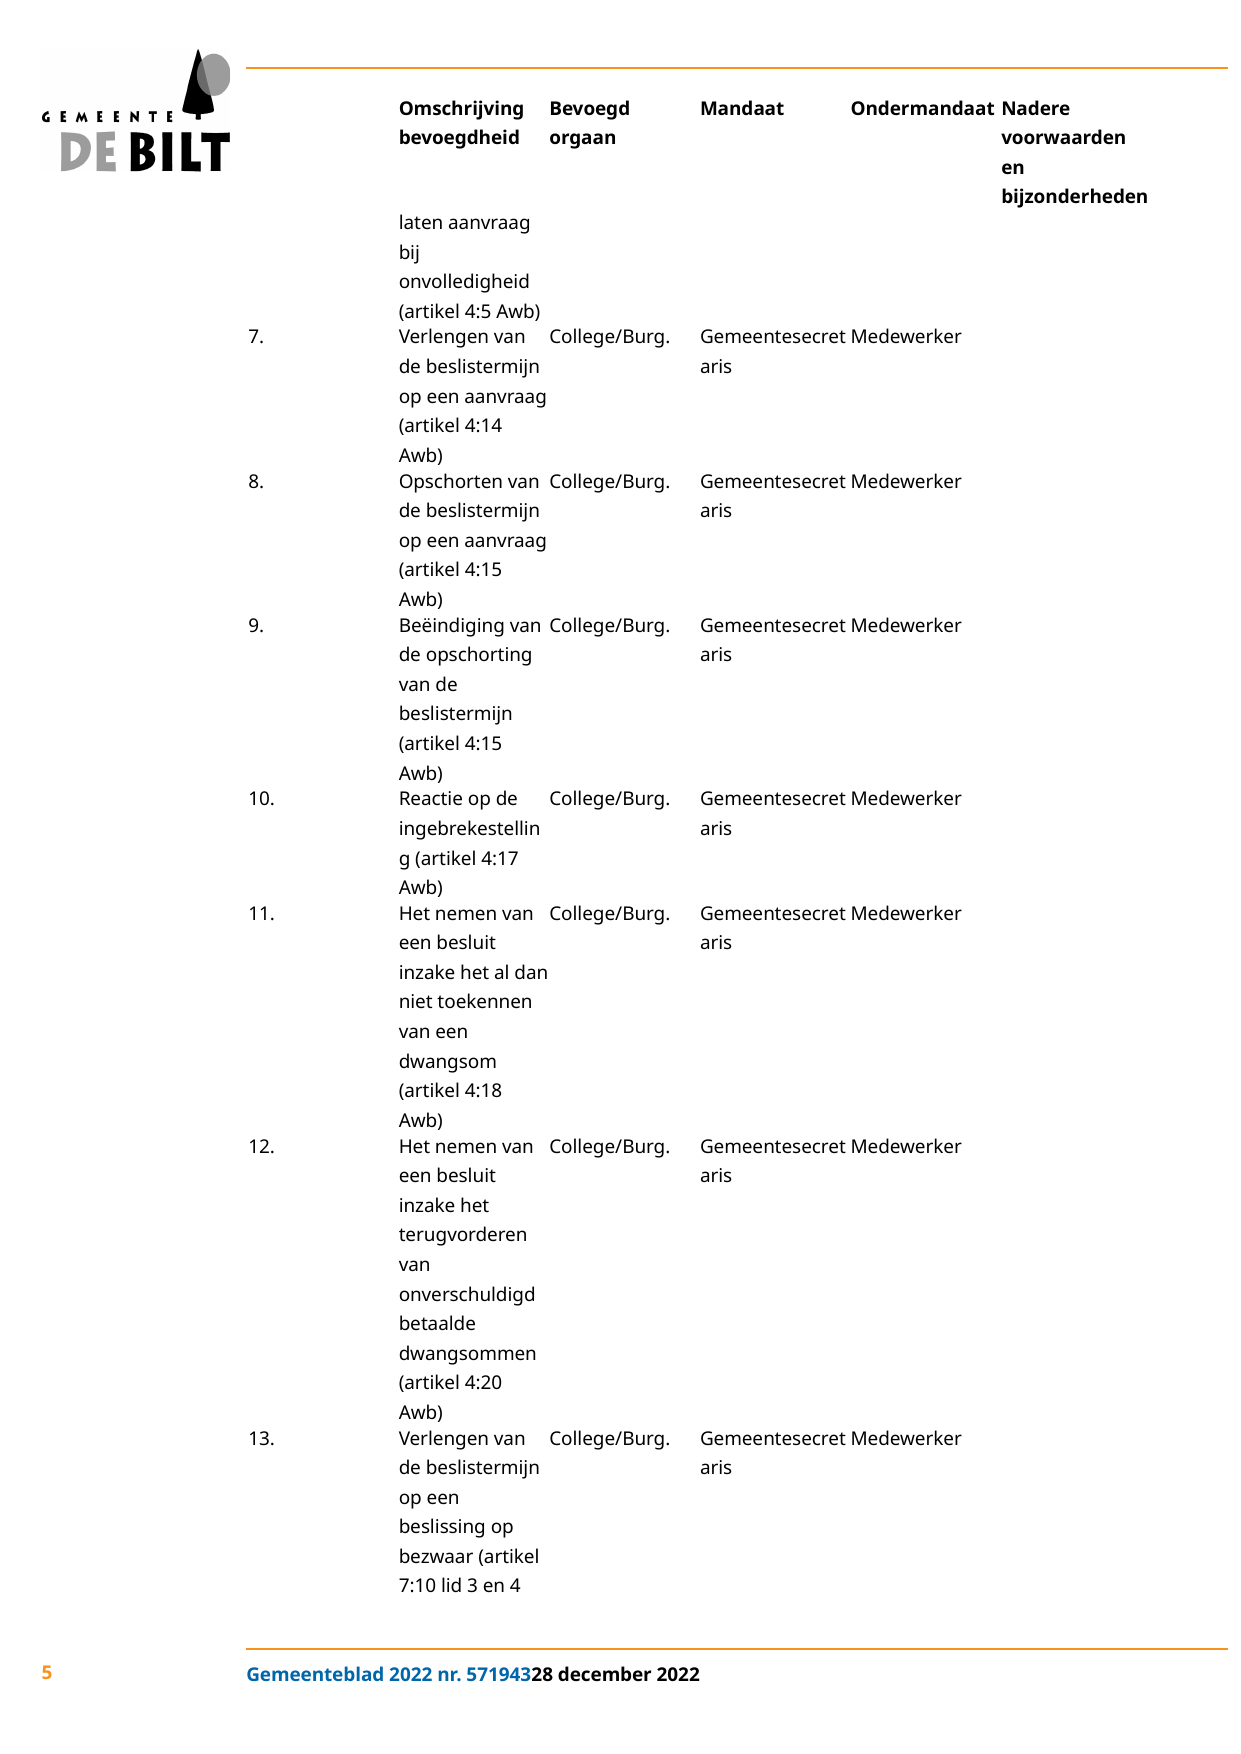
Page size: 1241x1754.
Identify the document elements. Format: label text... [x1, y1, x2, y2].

table_cell Medewerker [850, 786, 1001, 900]
table_cell Medewerker [850, 900, 1001, 1133]
table_cell Gemeentesecretaris [700, 900, 850, 1133]
table_cell 9. [248, 612, 398, 786]
table_cell Reactie op de ingebrekestelling (artikel 4:17 Awb) [399, 786, 549, 900]
table_cell Medewerker [850, 612, 1001, 786]
table_cell [1001, 1425, 1152, 1598]
table_cell College/Burg. [549, 786, 700, 900]
table_cell College/Burg. [549, 1133, 700, 1425]
table_cell 11. [248, 900, 398, 1133]
table_cell Beëindiging van de opschorting van de beslistermijn (artikel 4:15 Awb) [399, 612, 549, 786]
table_header Nadere voorwaarden en bijzonderheden [1001, 95, 1152, 209]
table_cell Het nemen van een besluit inzake het terugvorderen van onverschuldigd betaalde dwangsommen (artikel 4:20 Awb) [399, 1133, 549, 1425]
table_cell College/Burg. [549, 612, 700, 786]
table_cell 10. [248, 786, 398, 900]
table_cell Opschorten van de beslistermijn op een aanvraag (artikel 4:15 Awb) [399, 468, 549, 612]
table_cell laten aanvraag bij onvolledigheid (artikel 4:5 Awb) [399, 209, 549, 324]
table_cell Gemeentesecretaris [700, 612, 850, 786]
table_cell [1001, 786, 1152, 900]
table_cell Medewerker [850, 1133, 1001, 1425]
table_cell College/Burg. [549, 900, 700, 1133]
table_cell 7. [248, 324, 398, 468]
table_cell [700, 209, 850, 324]
table_cell [1001, 468, 1152, 612]
table_cell Gemeentesecretaris [700, 468, 850, 612]
table_header Ondermandaat [850, 95, 1001, 209]
table_cell College/Burg. [549, 324, 700, 468]
table_cell 8. [248, 468, 398, 612]
table_cell 12. [248, 1133, 398, 1425]
table_cell Medewerker [850, 324, 1001, 468]
table_cell [1001, 324, 1152, 468]
picture [41, 47, 231, 172]
table_cell Het nemen van een besluit inzake het al dan niet toekennen van een dwangsom (artikel 4:18 Awb) [399, 900, 549, 1133]
table_cell Medewerker [850, 468, 1001, 612]
table_cell [549, 209, 700, 324]
table_header Mandaat [700, 95, 850, 209]
table_cell Gemeentesecretaris [700, 786, 850, 900]
table_cell Gemeentesecretaris [700, 1425, 850, 1598]
table_cell [1001, 1133, 1152, 1425]
table_cell College/Burg. [549, 468, 700, 612]
table_cell 13. [248, 1425, 398, 1598]
table_cell Gemeentesecretaris [700, 324, 850, 468]
table_header Omschrijving bevoegdheid [399, 95, 549, 209]
table_cell [1001, 900, 1152, 1133]
table_cell [1001, 209, 1152, 324]
table_cell [248, 209, 398, 324]
table_cell Gemeentesecretaris [700, 1133, 850, 1425]
table_cell Verlengen van de beslistermijn op een beslissing op bezwaar (artikel 7:10 lid 3 en 4 [399, 1425, 549, 1598]
table_cell Medewerker [850, 1425, 1001, 1598]
table_header Bevoegd orgaan [549, 95, 700, 209]
table_cell [850, 209, 1001, 324]
table_header [248, 95, 398, 209]
table_cell College/Burg. [549, 1425, 700, 1598]
table_cell Verlengen van de beslistermijn op een aanvraag (artikel 4:14 Awb) [399, 324, 549, 468]
table_cell [1001, 612, 1152, 786]
